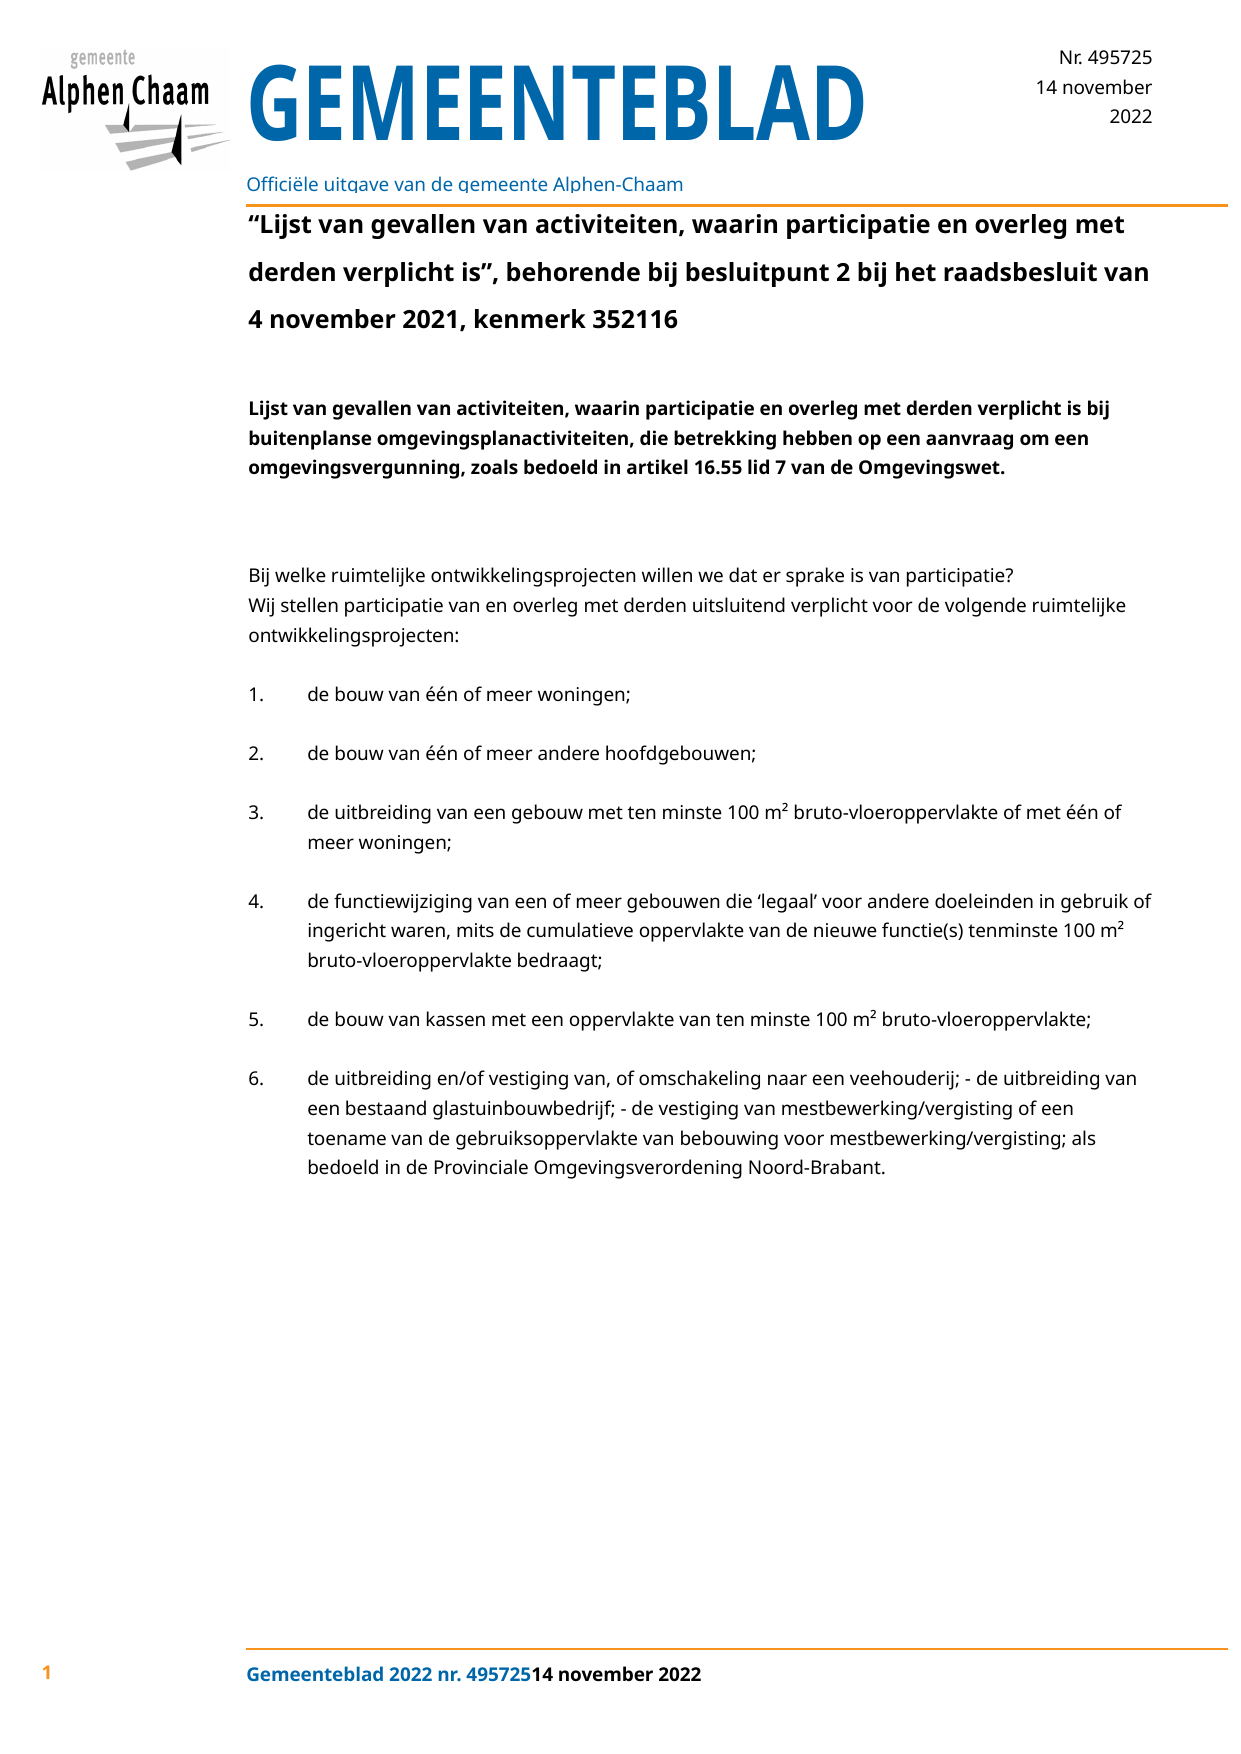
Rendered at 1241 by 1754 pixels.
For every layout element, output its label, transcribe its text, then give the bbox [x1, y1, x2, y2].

list de uitbreiding van een gebouw met ten minste 100 m² bruto-vloeroppervlakte of met één of meer woningen; [248, 799, 1152, 855]
text Wij stellen participatie van en overleg met derden uitsluitend verplicht voor de volgende ruimtelijke ontwikkelingsprojecten: [248, 592, 1152, 648]
text Bij welke ruimtelijke ontwikkelingsprojecten willen we dat er sprake is van participatie? [248, 563, 1152, 588]
list de uitbreiding en/of vestiging van, of omschakeling naar een veehouderij; - de uitbreiding van een bestaand glastuinbouwbedrijf; - de vestiging van mestbewerking/vergisting of een toename van de gebruiksoppervlakte van bebouwing voor mestbewerking/vergisting; als bedoeld in de Provinciale Omgevingsverordening Noord-Brabant. [248, 1066, 1152, 1180]
list de functiewijziging van een of meer gebouwen die ‘legaal’ voor andere doeleinden in gebruik of ingericht waren, mits de cumulatieve oppervlakte van de nieuwe functie(s) tenminste 100 m² bruto-vloeroppervlakte bedraagt; [248, 888, 1152, 973]
list de bouw van kassen met een oppervlakte van ten minste 100 m² bruto-vloeroppervlakte; [248, 1006, 1152, 1032]
text Lijst van gevallen van activiteiten, waarin participatie en overleg met derden verplicht is bij buitenplanse omgevingsplanactiviteiten, die betrekking hebben op een aanvraag om een omgevingsvergunning, zoals bedoeld in artikel 16.55 lid 7 van de Omgevingswet. [248, 395, 1152, 480]
text “Lijst van gevallen van activiteiten, waarin participatie en overleg met derden verplicht is”, behorende bij besluitpunt 2 bij het raadsbesluit van 4 november 2021, kenmerk 352116 [248, 207, 1152, 336]
picture [41, 47, 231, 172]
list de bouw van één of meer woningen; [248, 681, 1152, 707]
list de bouw van één of meer andere hoofdgebouwen; [248, 740, 1152, 766]
